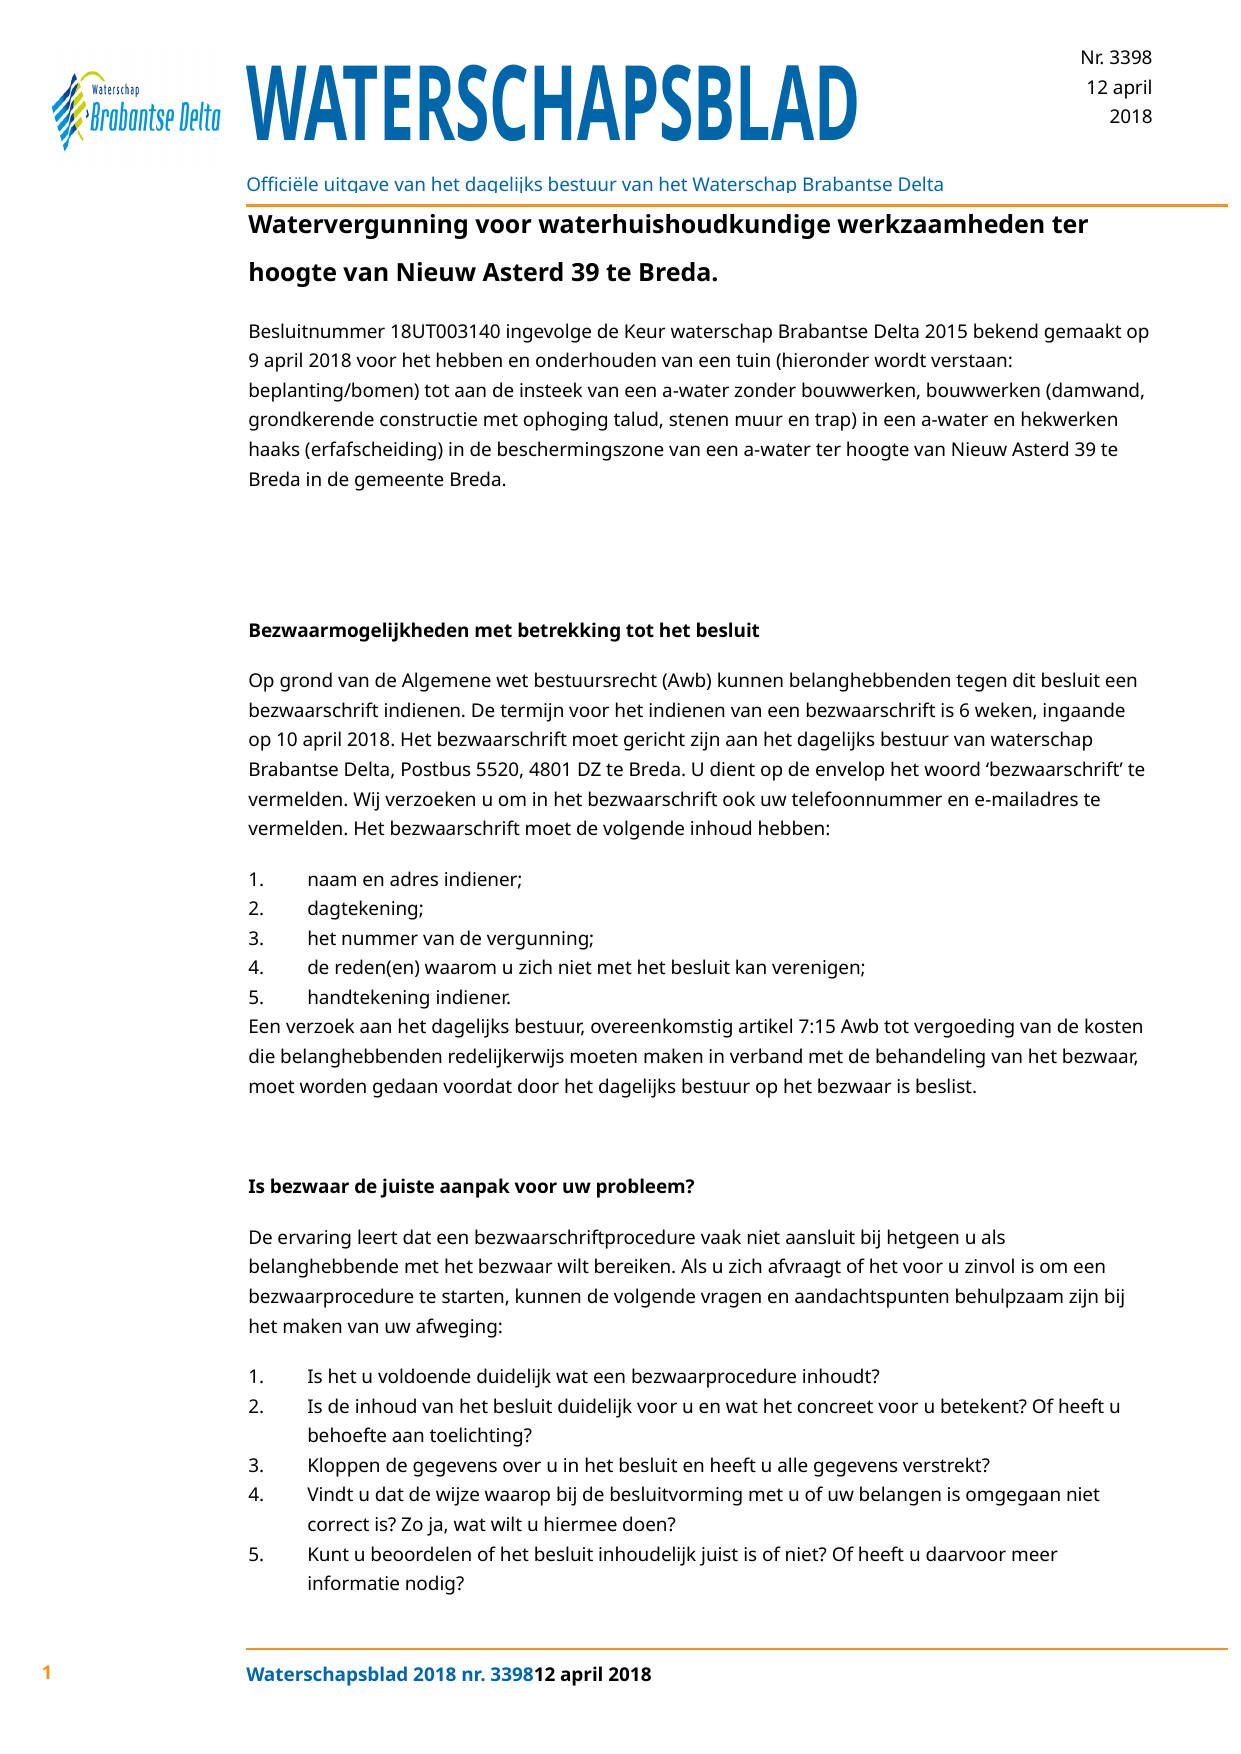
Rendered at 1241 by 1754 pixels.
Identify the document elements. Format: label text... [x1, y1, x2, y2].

list Is de inhoud van het besluit duidelijk voor u en wat het concreet voor u betekent? Of heeft u behoefte aan toelichting? [248, 1393, 1152, 1448]
text Besluitnummer 18UT003140 ingevolge de Keur waterschap Brabantse Delta 2015 bekend gemaakt op 9 april 2018 voor het hebben en onderhouden van een tuin (hieronder wordt verstaan: beplanting/bomen) tot aan de insteek van een a-water zonder bouwwerken, bouwwerken (damwand, grondkerende constructie met ophoging talud, stenen muur en trap) in een a-water en hekwerken haaks (erfafscheiding) in de beschermingszone van een a-water ter hoogte van Nieuw Asterd 39 te Breda in de gemeente Breda. [248, 318, 1152, 492]
list handtekening indiener. [248, 984, 1152, 1010]
list Vindt u dat de wijze waarop bij de besluitvorming met u of uw belangen is omgegaan niet correct is? Zo ja, wat wilt u hiermee doen? [248, 1482, 1152, 1537]
list Kunt u beoordelen of het besluit inhoudelijk juist is of niet? Of heeft u daarvoor meer informatie nodig? [248, 1541, 1152, 1596]
text Op grond van de Algemene wet bestuursrecht (Awb) kunnen belanghebbenden tegen dit besluit een bezwaarschrift indienen. De termijn voor het indienen van een bezwaarschrift is 6 weken, ingaande op 10 april 2018. Het bezwaarschrift moet gericht zijn aan het dagelijks bestuur van waterschap Brabantse Delta, Postbus 5520, 4801 DZ te Breda. U dient op de envelop het woord ‘bezwaarschrift’ te vermelden. Wij verzoeken u om in het bezwaarschrift ook uw telefoonnummer en e‑mailadres te vermelden. Het bezwaarschrift moet de volgende inhoud hebben: [248, 667, 1152, 841]
text De ervaring leert dat een bezwaarschriftprocedure vaak niet aansluit bij hetgeen u als belanghebbende met het bezwaar wilt bereiken. Als u zich afvraagt of het voor u zinvol is om een bezwaarprocedure te starten, kunnen de volgende vragen en aandachtspunten behulpzaam zijn bij het maken van uw afweging: [248, 1224, 1152, 1339]
text Watervergunning voor waterhuishoudkundige werkzaamheden ter hoogte van Nieuw Asterd 39 te Breda. [248, 207, 1152, 288]
list het nummer van de vergunning; [248, 925, 1152, 951]
text Bezwaarmogelijkheden met betrekking tot het besluit [248, 617, 1152, 643]
list de reden(en) waarom u zich niet met het besluit kan verenigen; [248, 954, 1152, 980]
text Is bezwaar de juiste aanpak voor uw probleem? [248, 1174, 1152, 1199]
picture [41, 47, 231, 172]
list naam en adres indiener; [248, 866, 1152, 892]
text Een verzoek aan het dagelijks bestuur, overeenkomstig artikel 7:15 Awb tot vergoeding van de kosten die belanghebbenden redelijkerwijs moeten maken in verband met de behandeling van het bezwaar, moet worden gedaan voordat door het dagelijks bestuur op het bezwaar is beslist. [248, 1014, 1152, 1099]
list Kloppen de gegevens over u in het besluit en heeft u alle gegevens verstrekt? [248, 1452, 1152, 1478]
list Is het u voldoende duidelijk wat een bezwaarprocedure inhoudt? [248, 1363, 1152, 1389]
list dagtekening; [248, 895, 1152, 921]
